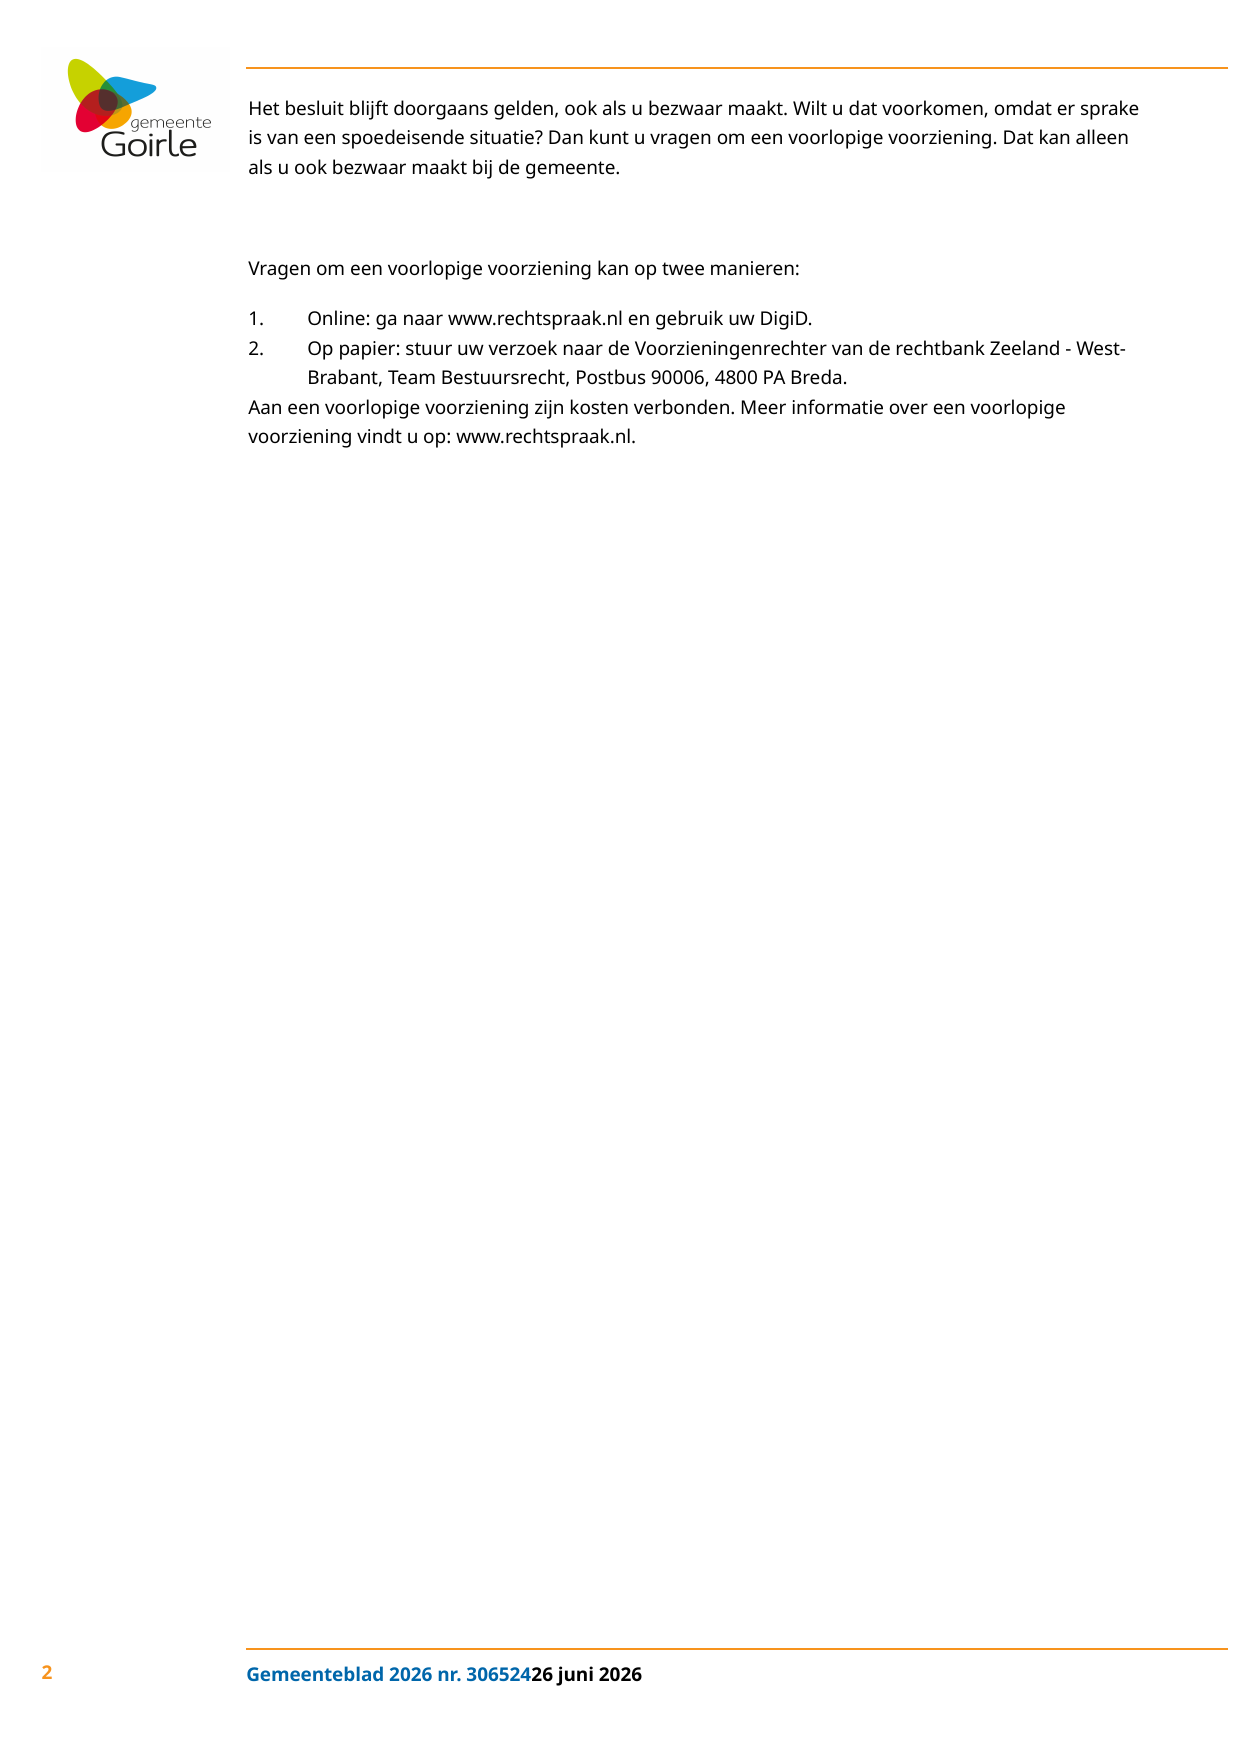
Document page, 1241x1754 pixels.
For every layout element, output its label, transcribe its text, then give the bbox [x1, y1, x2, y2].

text Aan een voorlopige voorziening zijn kosten verbonden. Meer informatie over een voorlopige voorziening vindt u op: www.rechtspraak.nl. [248, 394, 1152, 449]
text Vragen om een voorlopige voorziening kan op twee manieren: [248, 255, 1152, 281]
list Online: ga naar www.rechtspraak.nl en gebruik uw DigiD. [248, 305, 1152, 331]
list Op papier: stuur uw verzoek naar de Voorzieningenrechter van de rechtbank Zeeland - West-Brabant, Team Bestuursrecht, Postbus 90006, 4800 PA Breda. [248, 335, 1152, 390]
picture [41, 47, 231, 172]
text Het besluit blijft doorgaans gelden, ook als u bezwaar maakt. Wilt u dat voorkomen, omdat er sprake is van een spoedeisende situatie? Dan kunt u vragen om een voorlopige voorziening. Dat kan alleen als u ook bezwaar maakt bij de gemeente. [248, 95, 1152, 180]
